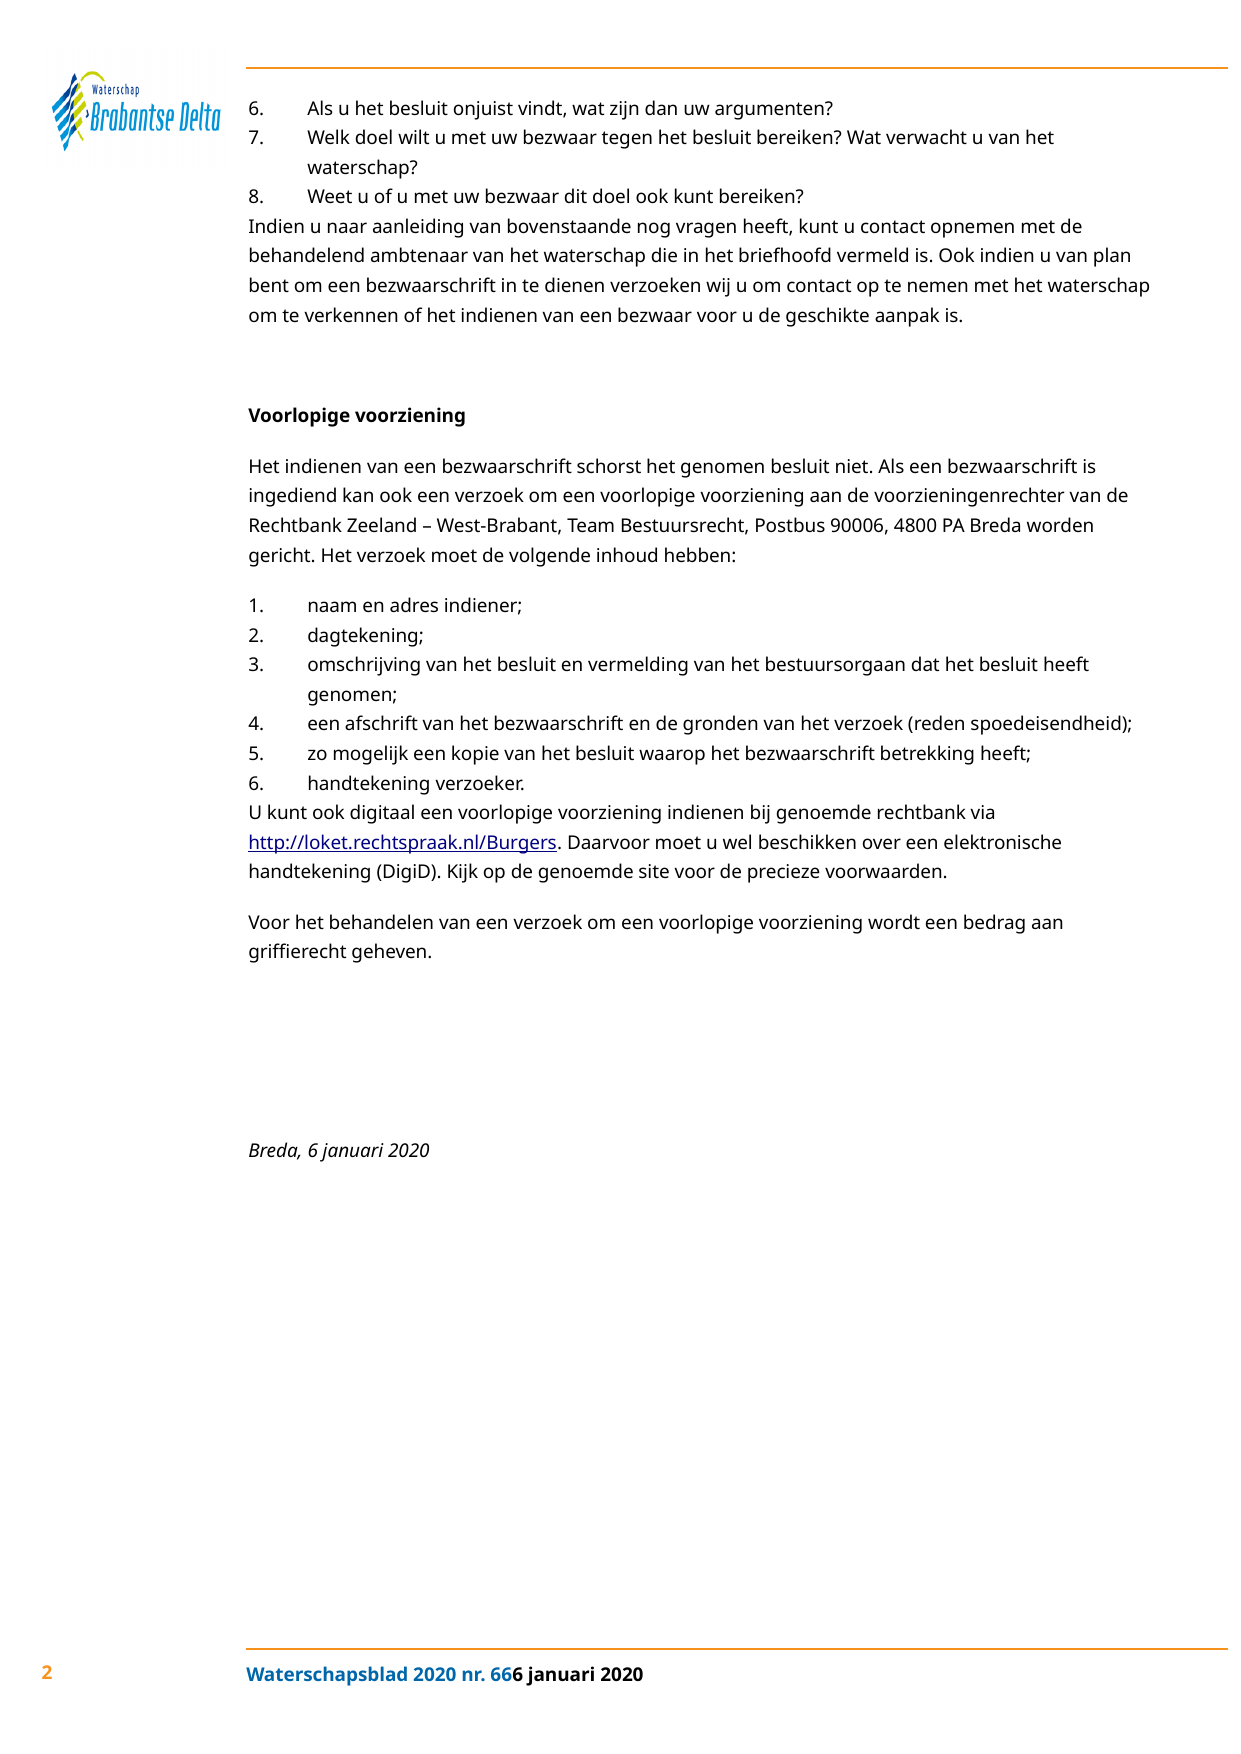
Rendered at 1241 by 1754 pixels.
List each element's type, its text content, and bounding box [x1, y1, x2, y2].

list een afschrift van het bezwaarschrift en de gronden van het verzoek (reden spoedeisendheid); [248, 711, 1152, 736]
list naam en adres indiener; [248, 592, 1152, 618]
list Welk doel wilt u met uw bezwaar tegen het besluit bereiken? Wat verwacht u van het waterschap? [248, 124, 1152, 180]
text Voorlopige voorziening [248, 403, 1152, 428]
list handtekening verzoeker. [248, 770, 1152, 796]
text Indien u naar aanleiding van bovenstaande nog vragen heeft, kunt u contact opnemen met de behandelend ambtenaar van het waterschap die in het briefhoofd vermeld is. Ook indien u van plan bent om een bezwaarschrift in te dienen verzoeken wij u om contact op te nemen met het waterschap om te verkennen of het indienen van een bezwaar voor u de geschikte aanpak is. [248, 213, 1152, 328]
text U kunt ook digitaal een voorlopige voorziening indienen bij genoemde rechtbank via http://loket.rechtspraak.nl/Burgers. Daarvoor moet u wel beschikken over een elektronische handtekening (DigiD). Kijk op de genoemde site voor de precieze voorwaarden. [248, 799, 1152, 884]
list zo mogelijk een kopie van het besluit waarop het bezwaarschrift betrekking heeft; [248, 740, 1152, 766]
picture [41, 47, 231, 172]
text Voor het behandelen van een verzoek om een voorlopige voorziening wordt een bedrag aan griffierecht geheven. [248, 909, 1152, 964]
text Het indienen van een bezwaarschrift schorst het genomen besluit niet. Als een bezwaarschrift is ingediend kan ook een verzoek om een voorlopige voorziening aan de voorzieningenrechter van de Rechtbank Zeeland – West-Brabant, Team Bestuursrecht, Postbus 90006, 4800 PA Breda worden gericht. Het verzoek moet de volgende inhoud hebben: [248, 453, 1152, 568]
text Breda, 6 januari 2020 [248, 1138, 1152, 1163]
list dagtekening; [248, 622, 1152, 648]
list Als u het besluit onjuist vindt, wat zijn dan uw argumenten? [248, 95, 1152, 121]
list Weet u of u met uw bezwaar dit doel ook kunt bereiken? [248, 183, 1152, 209]
list omschrijving van het besluit en vermelding van het bestuursorgaan dat het besluit heeft genomen; [248, 651, 1152, 707]
